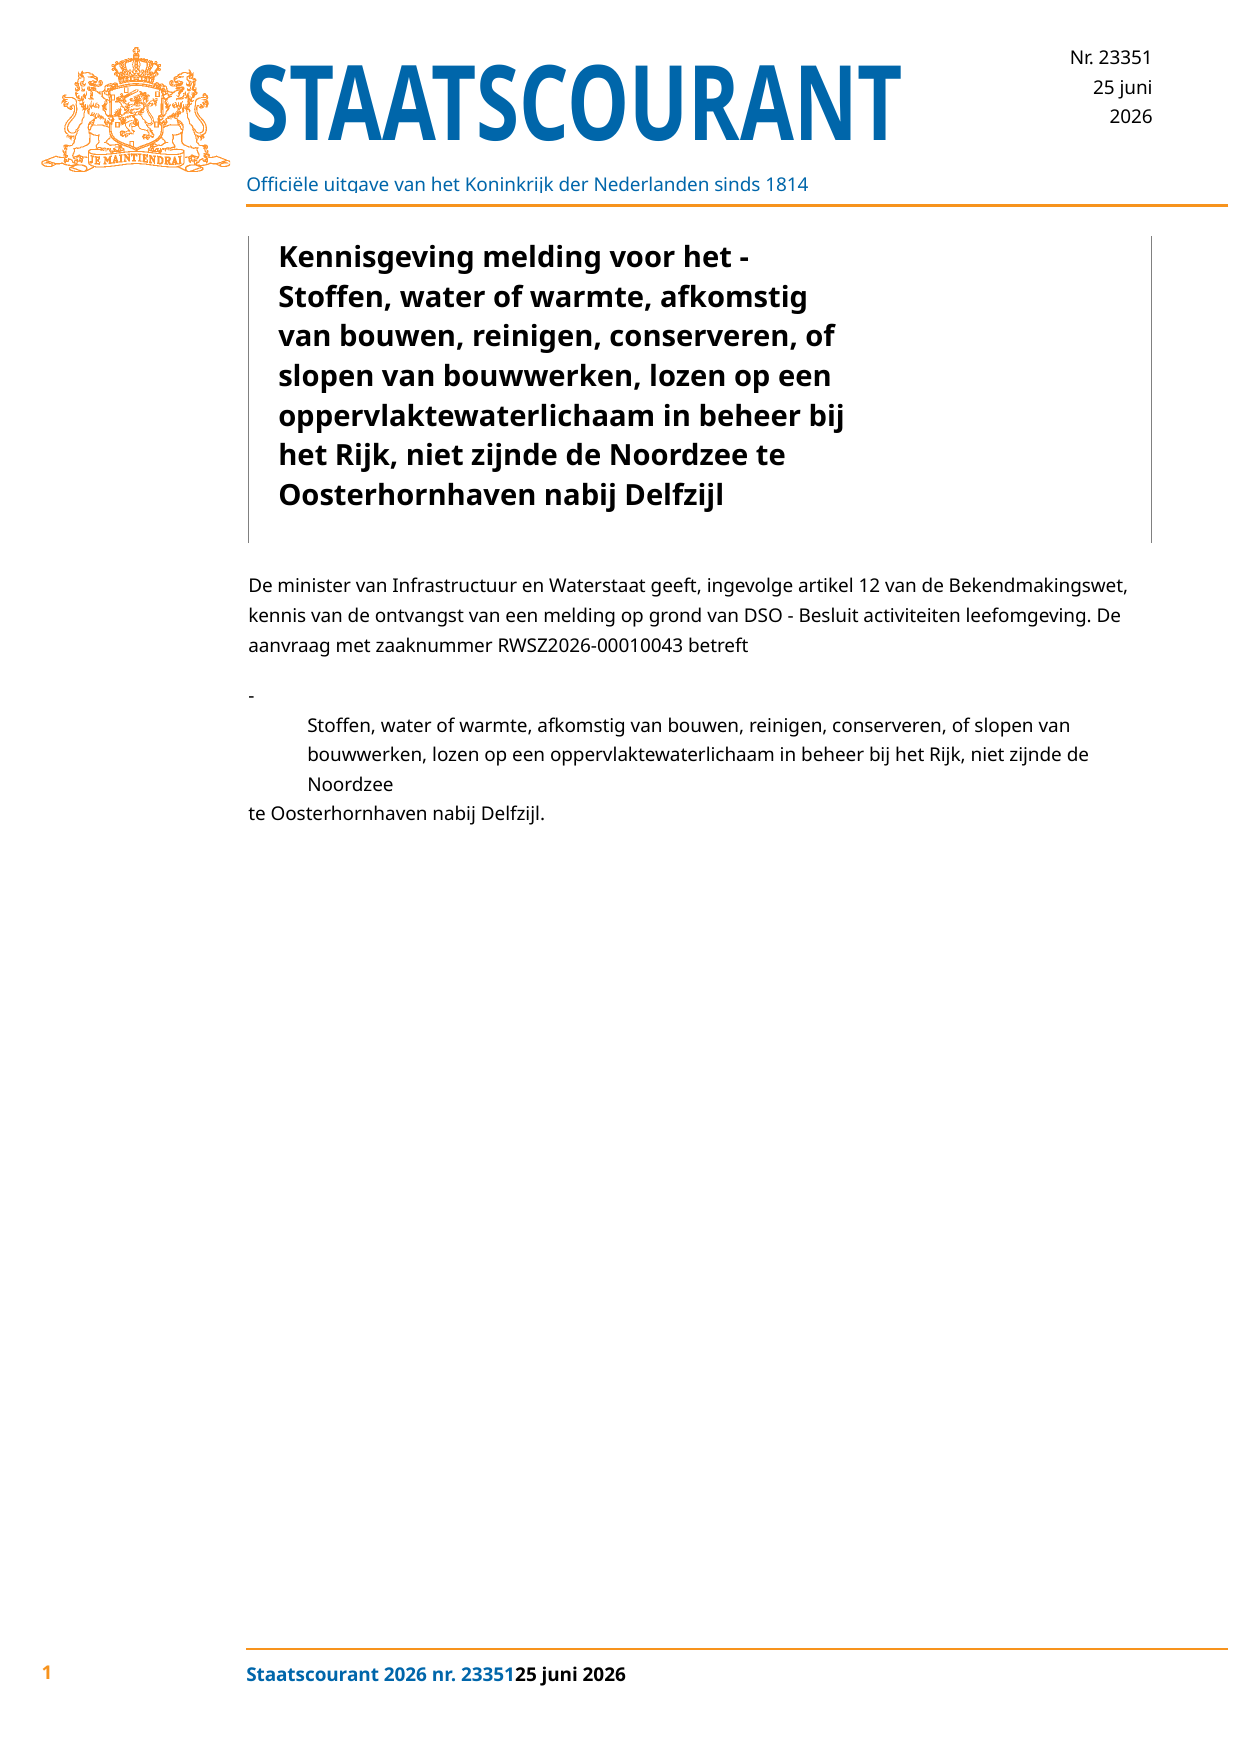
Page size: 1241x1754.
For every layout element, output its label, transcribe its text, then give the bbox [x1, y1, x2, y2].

table_header Kennisgeving melding voor het -Stoffen, water of warmte, afkomstig van bouwen, reinigen, conserveren, of slopen van bouwwerken, lozen op een oppervlaktewaterlichaam in beheer bij het Rijk, niet zijnde de Noordzee te Oosterhornhaven nabij Delfzijl [249, 236, 850, 543]
picture [912, 236, 1090, 414]
text De minister van Infrastructuur en Waterstaat geeft, ingevolge artikel 12 van de Bekendmakingswet, kennis van de ontvangst van een melding op grond van DSO - Besluit activiteiten leefomgeving. De aanvraag met zaaknummer RWSZ2026-00010043 betreft [248, 573, 1152, 658]
list Stoffen, water of warmte, afkomstig van bouwen, reinigen, conserveren, of slopen van bouwwerken, lozen op een oppervlaktewaterlichaam in beheer bij het Rijk, niet zijnde de Noordzee [248, 712, 1152, 797]
table_header [850, 414, 1151, 543]
table_header [850, 236, 912, 413]
table_header [1090, 236, 1151, 413]
picture [41, 47, 231, 172]
text te Oosterhornhaven nabij Delfzijl. [248, 801, 1152, 826]
